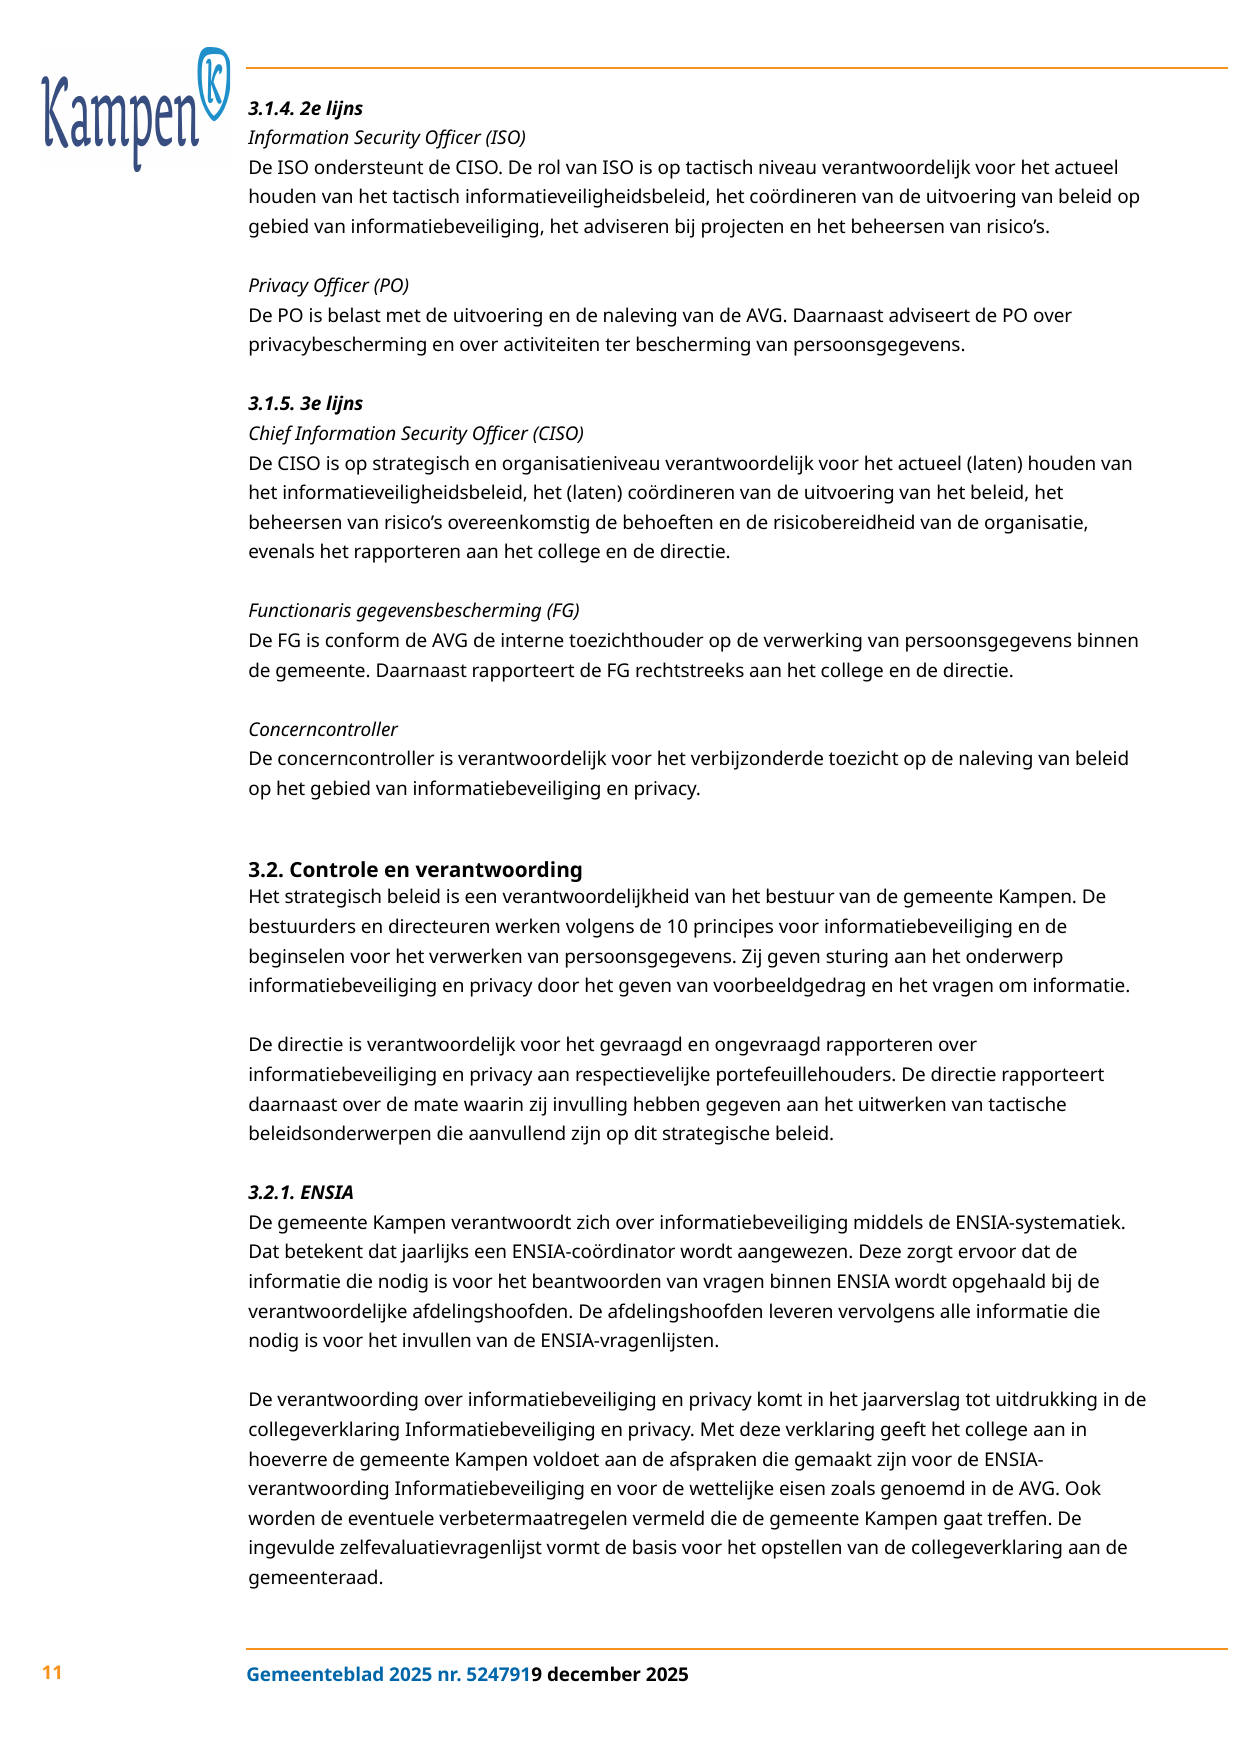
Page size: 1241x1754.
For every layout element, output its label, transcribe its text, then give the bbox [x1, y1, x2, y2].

text 3.1.4. 2e lijns [248, 95, 1152, 121]
text 3.2. Controle en verantwoording [248, 855, 1152, 884]
text Concerncontroller [248, 716, 1152, 742]
text Privacy Officer (PO) [248, 272, 1152, 298]
text De ISO ondersteunt de CISO. De rol van ISO is op tactisch niveau verantwoordelijk voor het actueel houden van het tactisch informatieveiligheidsbeleid, het coördineren van de uitvoering van beleid op gebied van informatiebeveiliging, het adviseren bij projecten en het beheersen van risico’s. [248, 154, 1152, 239]
picture [41, 47, 231, 172]
text 3.1.5. 3e lijns [248, 391, 1152, 416]
text De PO is belast met de uitvoering en de naleving van de AVG. Daarnaast adviseert de PO over privacybescherming en over activiteiten ter bescherming van persoonsgegevens. [248, 302, 1152, 357]
text Information Security Officer (ISO) [248, 124, 1152, 150]
text De directie is verantwoordelijk voor het gevraagd en ongevraagd rapporteren over informatiebeveiliging en privacy aan respectievelijke portefeuillehouders. De directie rapporteert daarnaast over de mate waarin zij invulling hebben gegeven aan het uitwerken van tactische beleidsonderwerpen die aanvullend zijn op dit strategische beleid. [248, 1032, 1152, 1146]
text De FG is conform de AVG de interne toezichthouder op de verwerking van persoonsgegevens binnen de gemeente. Daarnaast rapporteert de FG rechtstreeks aan het college en de directie. [248, 627, 1152, 683]
text De gemeente Kampen verantwoordt zich over informatiebeveiliging middels de ENSIA-systematiek. Dat betekent dat jaarlijks een ENSIA-coördinator wordt aangewezen. Deze zorgt ervoor dat de informatie die nodig is voor het beantwoorden van vragen binnen ENSIA wordt opgehaald bij de verantwoordelijke afdelingshoofden. De afdelingshoofden leveren vervolgens alle informatie die nodig is voor het invullen van de ENSIA-vragenlijsten. [248, 1209, 1152, 1353]
text De verantwoording over informatiebeveiliging en privacy komt in het jaarverslag tot uitdrukking in de collegeverklaring Informatiebeveiliging en privacy. Met deze verklaring geeft het college aan in hoeverre de gemeente Kampen voldoet aan de afspraken die gemaakt zijn voor de ENSIA-verantwoording Informatiebeveiliging en voor de wettelijke eisen zoals genoemd in de AVG. Ook worden de eventuele verbetermaatregelen vermeld die de gemeente Kampen gaat treffen. De ingevulde zelfevaluatievragenlijst vormt de basis voor het opstellen van de collegeverklaring aan de gemeenteraad. [248, 1387, 1152, 1590]
text De CISO is op strategisch en organisatieniveau verantwoordelijk voor het actueel (laten) houden van het informatieveiligheidsbeleid, het (laten) coördineren van de uitvoering van het beleid, het beheersen van risico’s overeenkomstig de behoeften en de risicobereidheid van de organisatie, evenals het rapporteren aan het college en de directie. [248, 450, 1152, 564]
text Chief Information Security Officer (CISO) [248, 420, 1152, 446]
text De concerncontroller is verantwoordelijk voor het verbijzonderde toezicht op de naleving van beleid op het gebied van informatiebeveiliging en privacy. [248, 746, 1152, 801]
text Functionaris gegevensbescherming (FG) [248, 598, 1152, 623]
text Het strategisch beleid is een verantwoordelijkheid van het bestuur van de gemeente Kampen. De bestuurders en directeuren werken volgens de 10 principes voor informatiebeveiliging en de beginselen voor het verwerken van persoonsgegevens. Zij geven sturing aan het onderwerp informatiebeveiliging en privacy door het geven van voorbeeldgedrag en het vragen om informatie. [248, 884, 1152, 998]
text 3.2.1. ENSIA [248, 1179, 1152, 1205]
